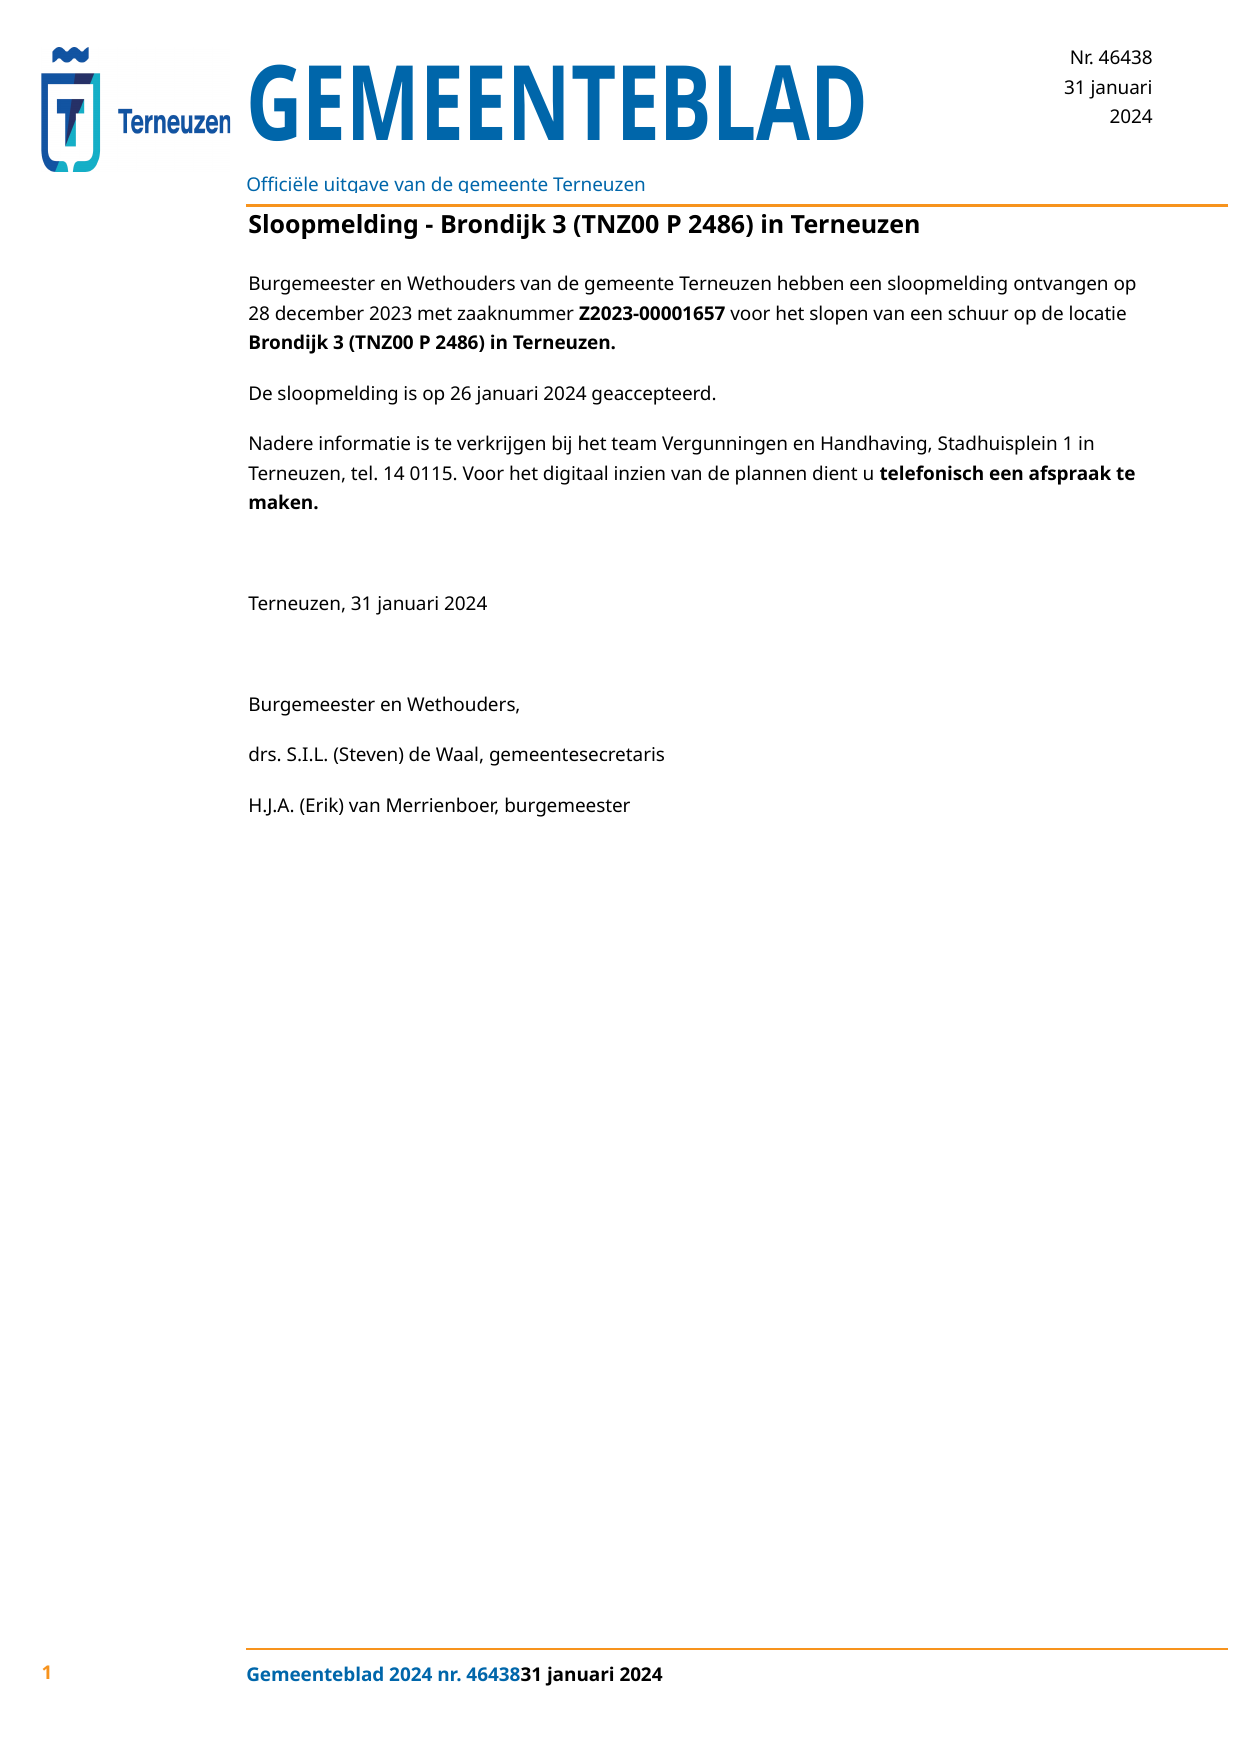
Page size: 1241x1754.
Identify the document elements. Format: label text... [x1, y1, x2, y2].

text De sloopmelding is op 26 januari 2024 geaccepteerd. [248, 380, 1152, 406]
picture [41, 47, 231, 172]
text H.J.A. (Erik) van Merrienboer, burgemeester [248, 792, 1152, 818]
text Sloopmelding - Brondijk 3 (TNZ00 P 2486) in Terneuzen [248, 207, 1152, 241]
text Burgemeester en Wethouders van de gemeente Terneuzen hebben een sloopmelding ontvangen op 28 december 2023 met zaaknummer Z2023-00001657 voor het slopen van een schuur op de locatie Brondijk 3 (TNZ00 P 2486) in Terneuzen. [248, 270, 1152, 355]
text Burgemeester en Wethouders, [248, 691, 1152, 717]
text Nadere informatie is te verkrijgen bij het team Vergunningen en Handhaving, Stadhuisplein 1 in Terneuzen, tel. 14 0115. Voor het digitaal inzien van de plannen dient u telefonisch een afspraak te maken. [248, 430, 1152, 515]
text drs. S.I.L. (Steven) de Waal, gemeentesecretaris [248, 742, 1152, 767]
text Terneuzen, 31 januari 2024 [248, 590, 1152, 616]
